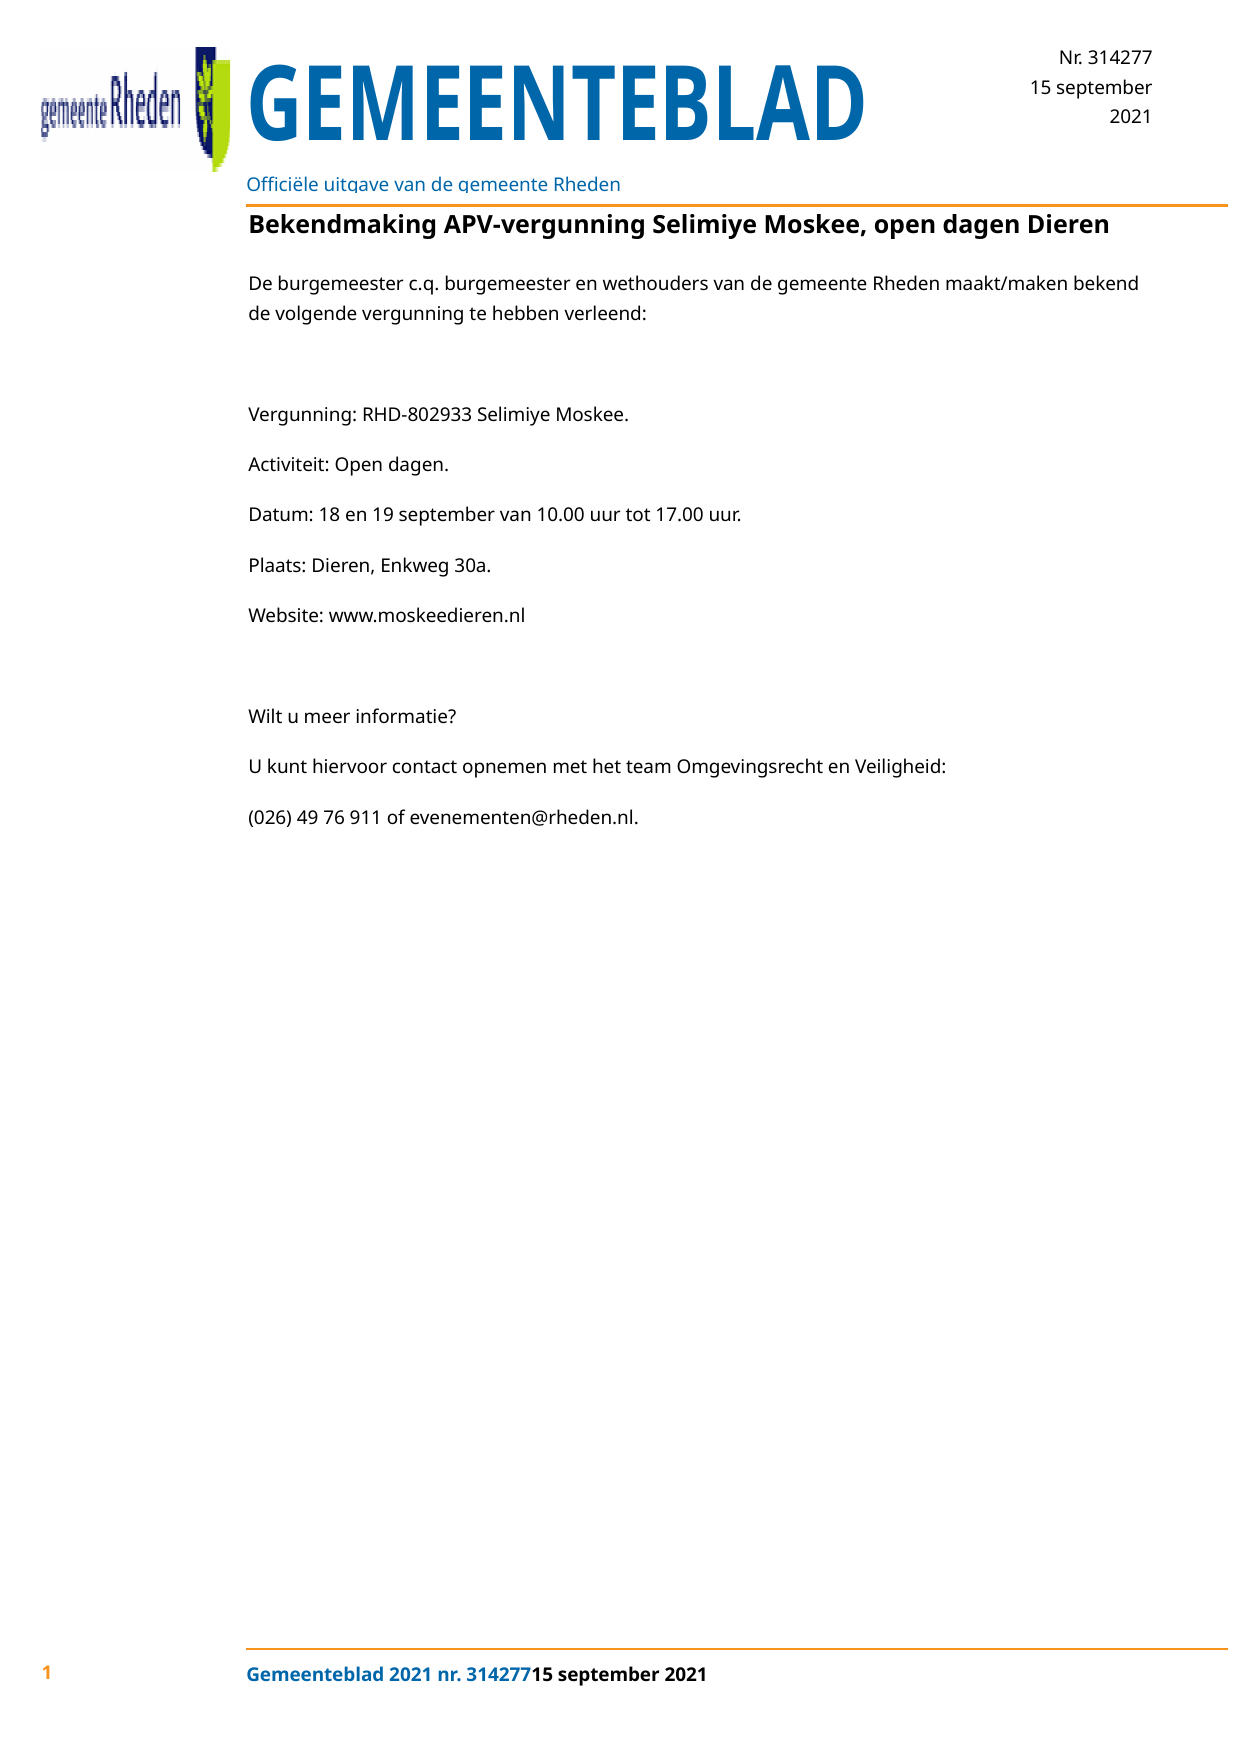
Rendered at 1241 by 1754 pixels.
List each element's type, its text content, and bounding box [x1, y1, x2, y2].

text U kunt hiervoor contact opnemen met het team Omgevingsrecht en Veiligheid: [248, 754, 1152, 779]
text Website: www.moskeedieren.nl [248, 602, 1152, 628]
text Bekendmaking APV-vergunning Selimiye Moskee, open dagen Dieren [248, 207, 1152, 241]
text (026) 49 76 911 of evenementen@rheden.nl. [248, 804, 1152, 830]
text Plaats: Dieren, Enkweg 30a. [248, 552, 1152, 578]
text Activiteit: Open dagen. [248, 451, 1152, 477]
text De burgemeester c.q. burgemeester en wethouders van de gemeente Rheden maakt/maken bekend de volgende vergunning te hebben verleend: [248, 270, 1152, 326]
text Wilt u meer informatie? [248, 703, 1152, 729]
picture [41, 47, 231, 172]
text Vergunning: RHD-802933 Selimiye Moskee. [248, 401, 1152, 426]
text Datum: 18 en 19 september van 10.00 uur tot 17.00 uur. [248, 502, 1152, 527]
